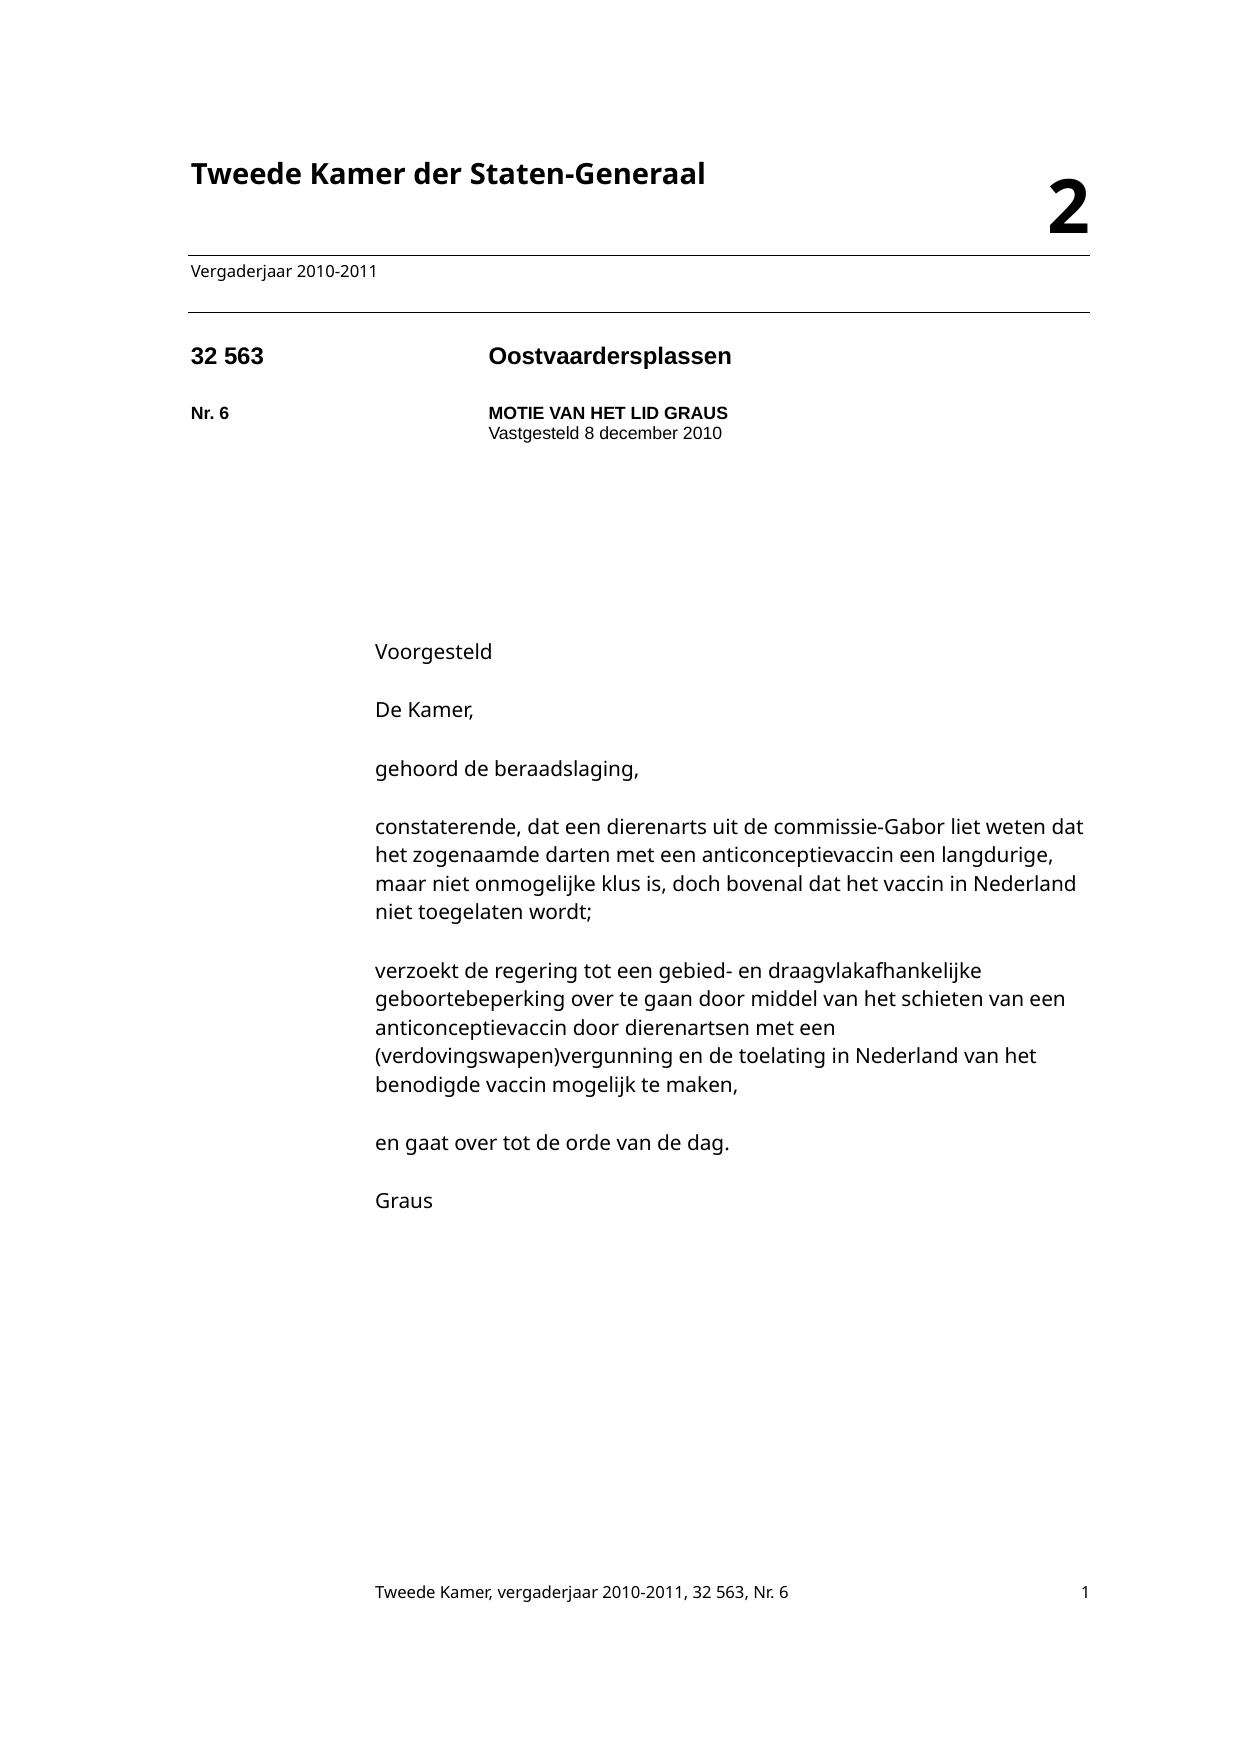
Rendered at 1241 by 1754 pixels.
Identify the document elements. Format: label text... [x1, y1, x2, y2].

table_cell 32 563 [188, 339, 485, 399]
table_cell [485, 256, 1090, 312]
table_cell Nr. 6 [188, 399, 485, 518]
text gehoord de beraadslaging, [375, 754, 1090, 782]
table_cell Vergaderjaar 2010-2011 [188, 256, 485, 312]
table_cell [485, 313, 1090, 339]
text Voorgesteld [375, 637, 1090, 665]
text Graus [375, 1187, 1090, 1215]
text verzoekt de regering tot een gebied- en draagvlakafhankelijke geboortebeperking over te gaan door middel van het schieten van een anticonceptievaccin door dierenartsen met een (verdovingswapen)vergunning en de toelating in Nederland van het benodigde vaccin mogelijk te maken, [375, 956, 1090, 1098]
table_cell Oostvaardersplassen [485, 339, 1090, 399]
text en gaat over tot de orde van de dag. [375, 1128, 1090, 1157]
text De Kamer, [375, 695, 1090, 724]
table_header Tweede Kamer der Staten-Generaal [188, 150, 909, 255]
table_header 2 [910, 150, 1090, 255]
text constaterende, dat een dierenarts uit de commissie-Gabor liet weten dat het zogenaamde darten met een anticonceptievaccin een langdurige, maar niet onmogelijke klus is, doch bovenal dat het vaccin in Nederland niet toegelaten wordt; [375, 812, 1090, 926]
table_cell MOTIE VAN HET LID GRAUS Vastgesteld 8 december 2010 [485, 399, 1090, 518]
table_cell [188, 313, 485, 339]
